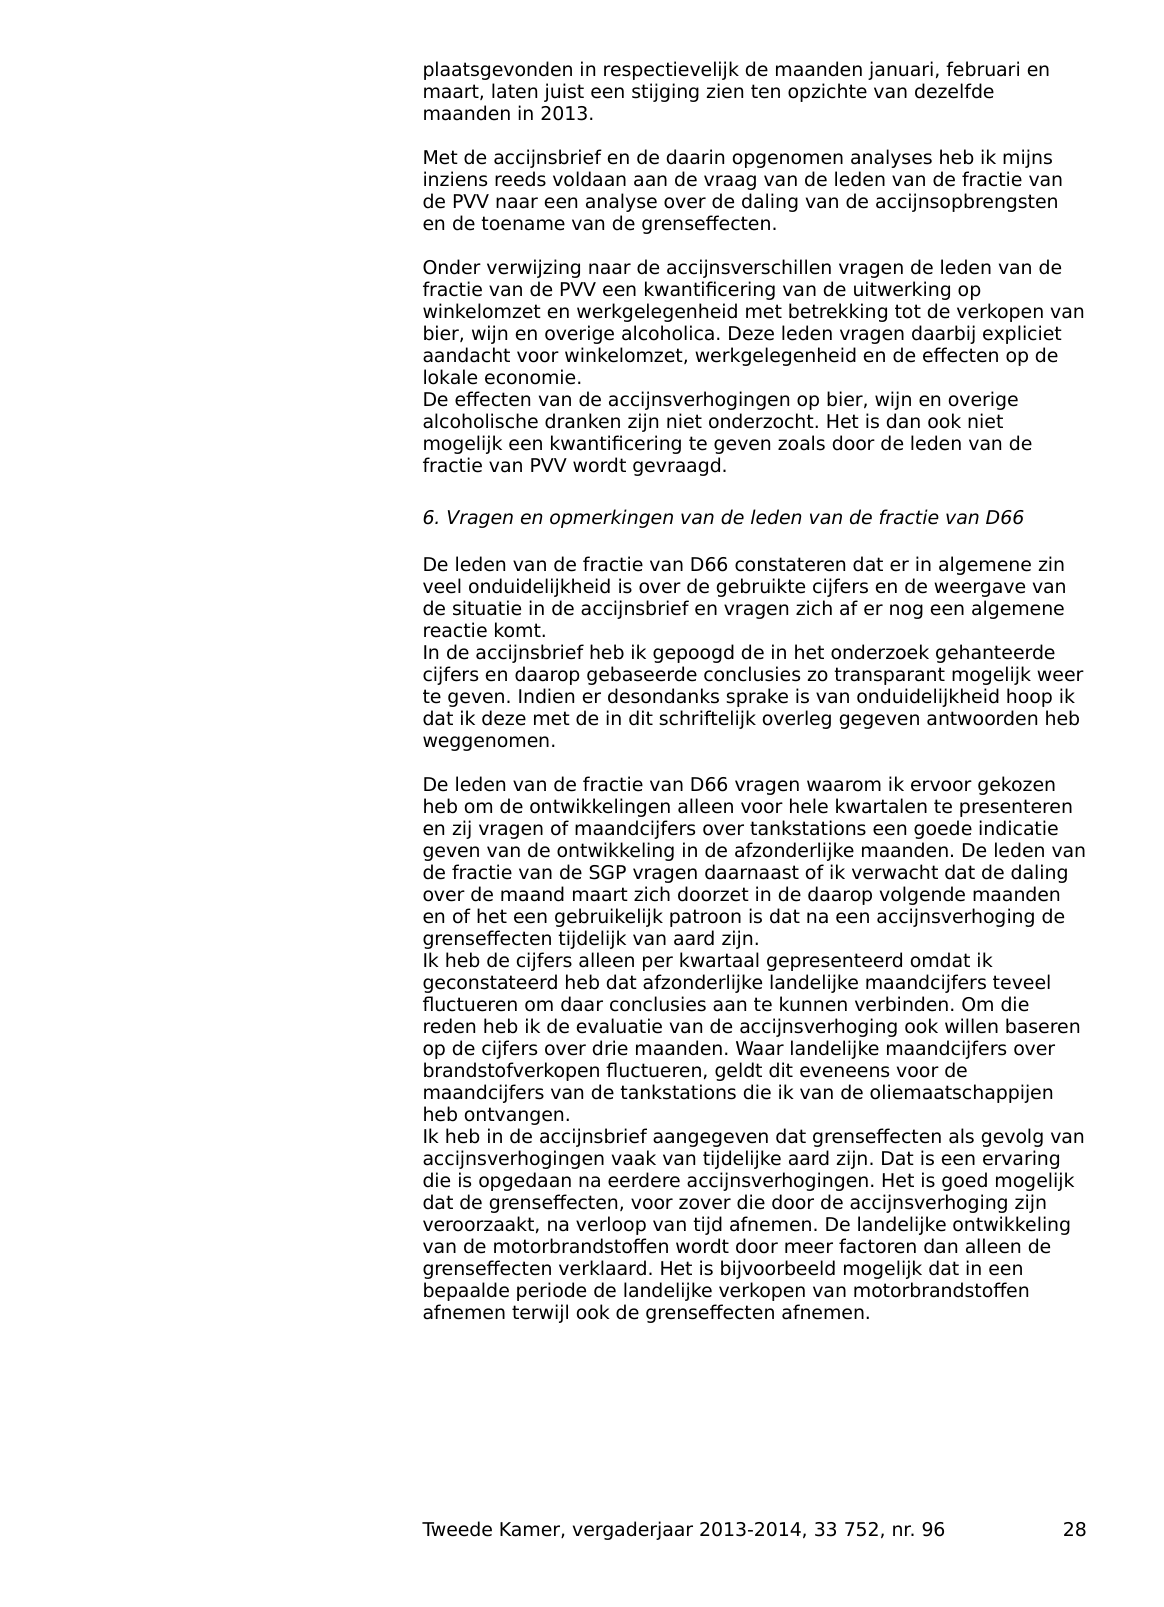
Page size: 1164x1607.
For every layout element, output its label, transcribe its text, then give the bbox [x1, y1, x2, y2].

text In de accijnsbrief heb ik gepoogd de in het onderzoek gehanteerde cijfers en daarop gebaseerde conclusies zo transparant mogelijk weer te geven. Indien er desondanks sprake is van onduidelijkheid hoop ik dat ik deze met de in dit schriftelijk overleg gegeven antwoorden heb weggenomen. [422, 642, 1087, 752]
text Ik heb de cijfers alleen per kwartaal gepresenteerd omdat ik geconstateerd heb dat afzonderlijke landelijke maandcijfers teveel fluctueren om daar conclusies aan te kunnen verbinden. Om die reden heb ik de evaluatie van de accijnsverhoging ook willen baseren op de cijfers over drie maanden. Waar landelijke maandcijfers over brandstofverkopen fluctueren, geldt dit eveneens voor de maandcijfers van de tankstations die ik van de oliemaatschappijen heb ontvangen. [422, 950, 1087, 1126]
text plaatsgevonden in respectievelijk de maanden januari, februari en maart, laten juist een stijging zien ten opzichte van dezelfde maanden in 2013. [422, 59, 1087, 125]
text Onder verwijzing naar de accijnsverschillen vragen de leden van de fractie van de PVV een kwantificering van de uitwerking op winkelomzet en werkgelegenheid met betrekking tot de verkopen van bier, wijn en overige alcoholica. Deze leden vragen daarbij expliciet aandacht voor winkelomzet, werkgelegenheid en de effecten op de lokale economie. [422, 257, 1087, 389]
text De leden van de fractie van D66 constateren dat er in algemene zin veel onduidelijkheid is over de gebruikte cijfers en de weergave van de situatie in de accijnsbrief en vragen zich af er nog een algemene reactie komt. [422, 554, 1087, 642]
text De effecten van de accijnsverhogingen op bier, wijn en overige alcoholische dranken zijn niet onderzocht. Het is dan ook niet mogelijk een kwantificering te geven zoals door de leden van de fractie van PVV wordt gevraagd. [422, 389, 1087, 477]
text Ik heb in de accijnsbrief aangegeven dat grenseffecten als gevolg van accijnsverhogingen vaak van tijdelijke aard zijn. Dat is een ervaring die is opgedaan na eerdere accijnsverhogingen. Het is goed mogelijk dat de grenseffecten, voor zover die door de accijnsverhoging zijn veroorzaakt, na verloop van tijd afnemen. De landelijke ontwikkeling van de motorbrandstoffen wordt door meer factoren dan alleen de grenseffecten verklaard. Het is bijvoorbeeld mogelijk dat in een bepaalde periode de landelijke verkopen van motorbrandstoffen afnemen terwijl ook de grenseffecten afnemen. [422, 1126, 1087, 1323]
text De leden van de fractie van D66 vragen waarom ik ervoor gekozen heb om de ontwikkelingen alleen voor hele kwartalen te presenteren en zij vragen of maandcijfers over tankstations een goede indicatie geven van de ontwikkeling in de afzonderlijke maanden. De leden van de fractie van de SGP vragen daarnaast of ik verwacht dat de daling over de maand maart zich doorzet in de daarop volgende maanden en of het een gebruikelijk patroon is dat na een accijnsverhoging de grenseffecten tijdelijk van aard zijn. [422, 774, 1087, 950]
text Met de accijnsbrief en de daarin opgenomen analyses heb ik mijns inziens reeds voldaan aan de vraag van de leden van de fractie van de PVV naar een analyse over de daling van de accijnsopbrengsten en de toename van de grenseffecten. [422, 147, 1087, 235]
subtitle 6. Vragen en opmerkingen van de leden van de fractie van D66 [422, 507, 1087, 529]
